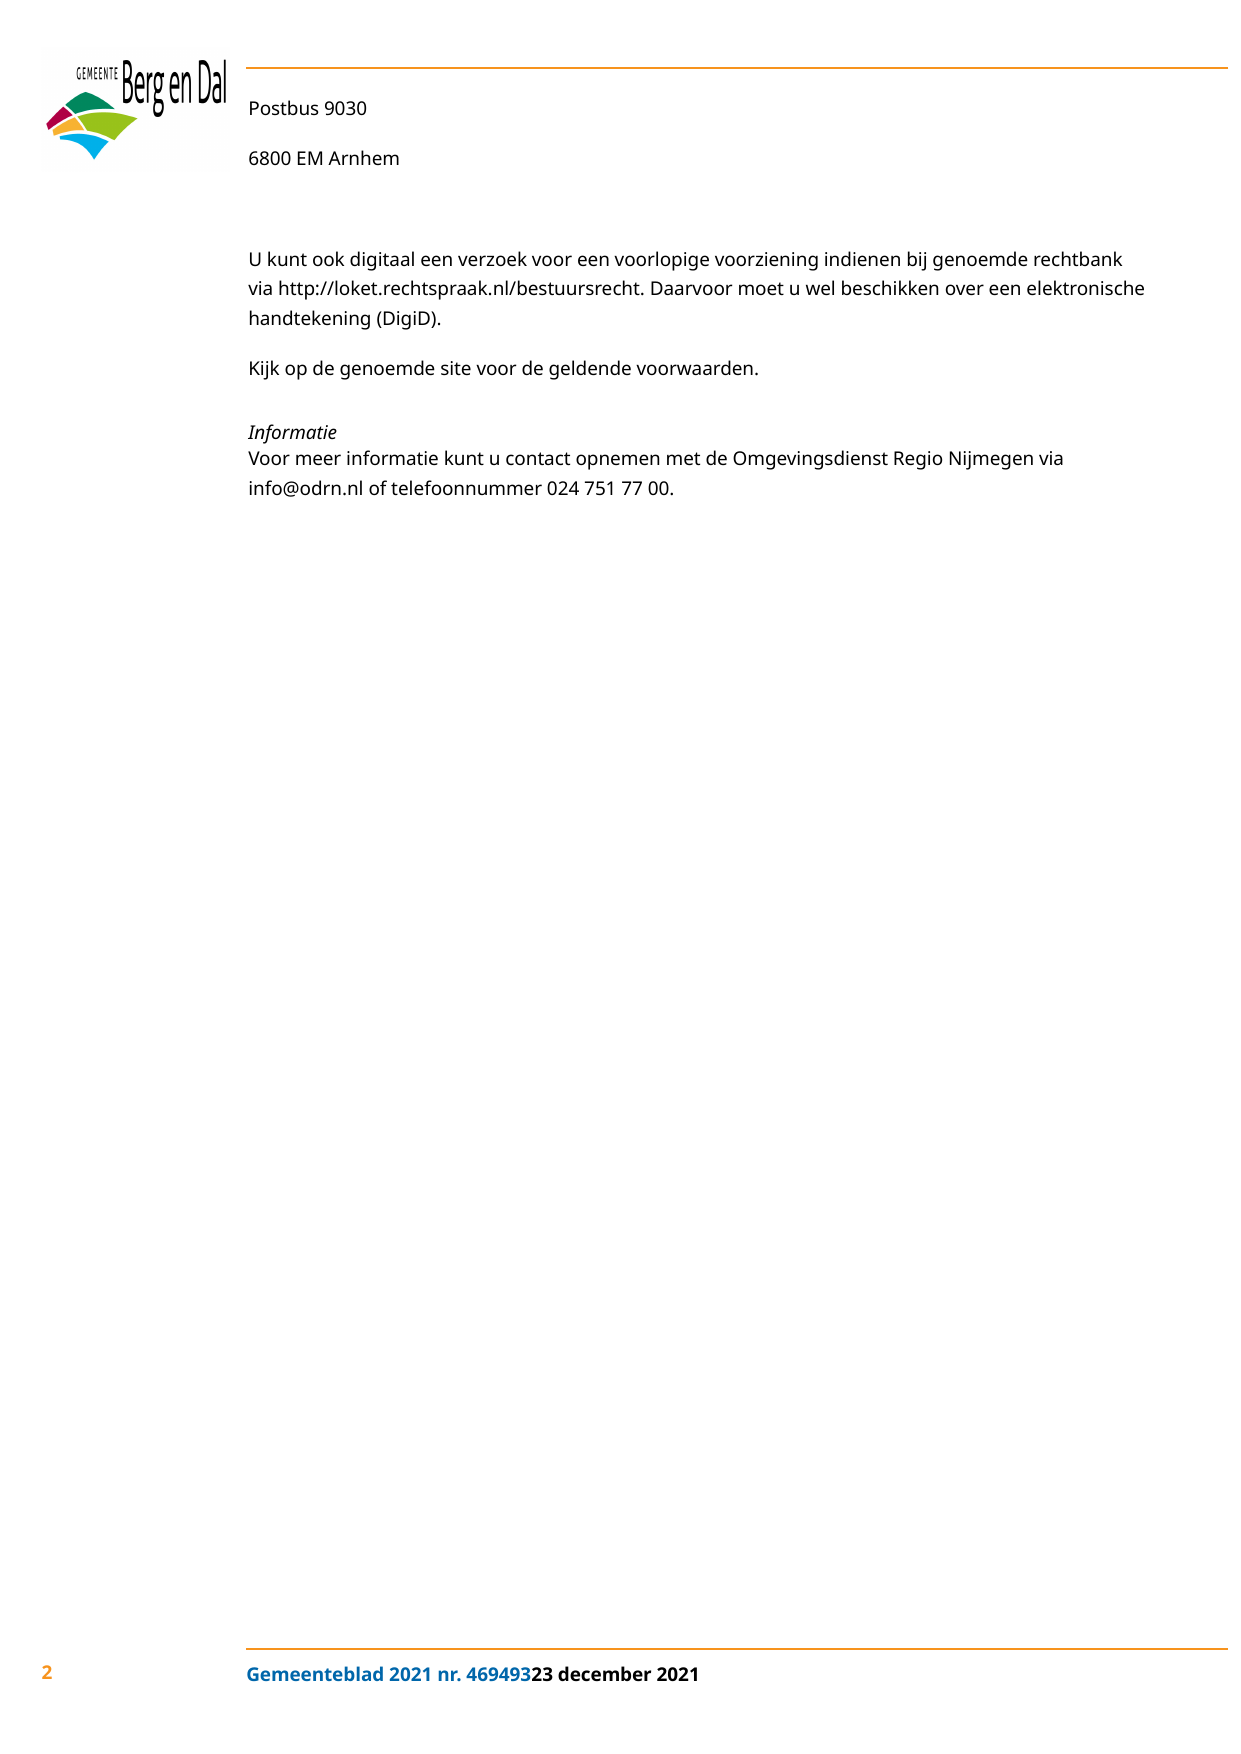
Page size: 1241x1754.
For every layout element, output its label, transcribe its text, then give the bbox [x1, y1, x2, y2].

text U kunt ook digitaal een verzoek voor een voorlopige voorziening indienen bij genoemde rechtbank via http://loket.rechtspraak.nl/bestuursrecht. Daarvoor moet u wel beschikken over een elektronische handtekening (DigiD). [248, 246, 1152, 331]
picture [41, 47, 231, 172]
text 6800 EM Arnhem [248, 145, 1152, 171]
text Voor meer informatie kunt u contact opnemen met de Omgevingsdienst Regio Nijmegen via info@odrn.nl of telefoonnummer 024 751 77 00. [248, 445, 1152, 501]
text Informatie [248, 419, 1152, 445]
text Postbus 9030 [248, 95, 1152, 121]
text Kijk op de genoemde site voor de geldende voorwaarden. [248, 356, 1152, 381]
